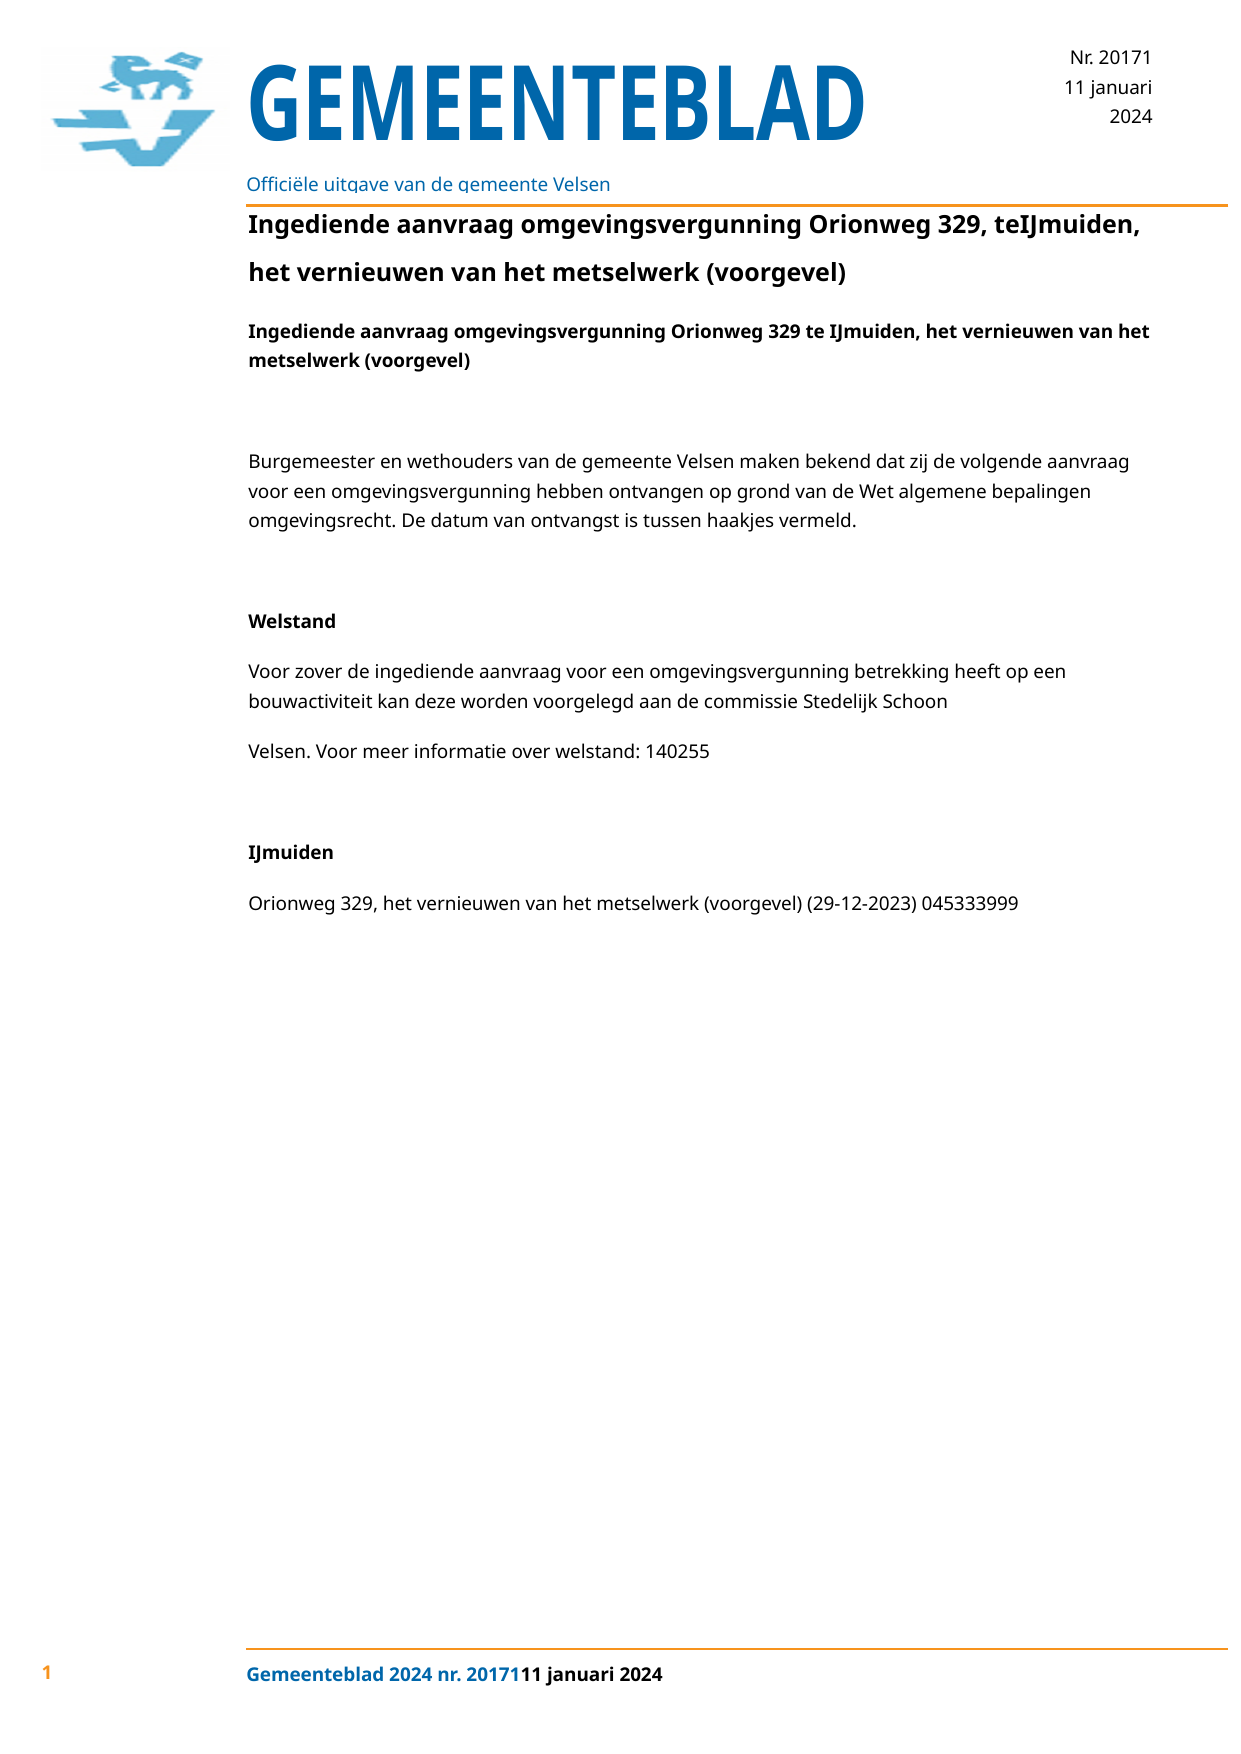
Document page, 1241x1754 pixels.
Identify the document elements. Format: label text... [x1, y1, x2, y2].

text Ingediende aanvraag omgevingsvergunning Orionweg 329 te IJmuiden, het vernieuwen van het metselwerk (voorgevel) [248, 318, 1152, 373]
text Orionweg 329, het vernieuwen van het metselwerk (voorgevel) (29-12-2023) 045333999 [248, 890, 1152, 916]
text Voor zover de ingediende aanvraag voor een omgevingsvergunning betrekking heeft op een bouwactiviteit kan deze worden voorgelegd aan de commissie Stedelijk Schoon [248, 659, 1152, 714]
text Ingediende aanvraag omgevingsvergunning Orionweg 329, teIJmuiden, het vernieuwen van het metselwerk (voorgevel) [248, 207, 1152, 288]
text Welstand [248, 608, 1152, 634]
picture [41, 47, 231, 172]
text Burgemeester en wethouders van de gemeente Velsen maken bekend dat zij de volgende aanvraag voor een omgevingsvergunning hebben ontvangen op grond van de Wet algemene bepalingen omgevingsrecht. De datum van ontvangst is tussen haakjes vermeld. [248, 448, 1152, 533]
text Velsen. Voor meer informatie over welstand: 140255 [248, 739, 1152, 764]
text IJmuiden [248, 839, 1152, 865]
